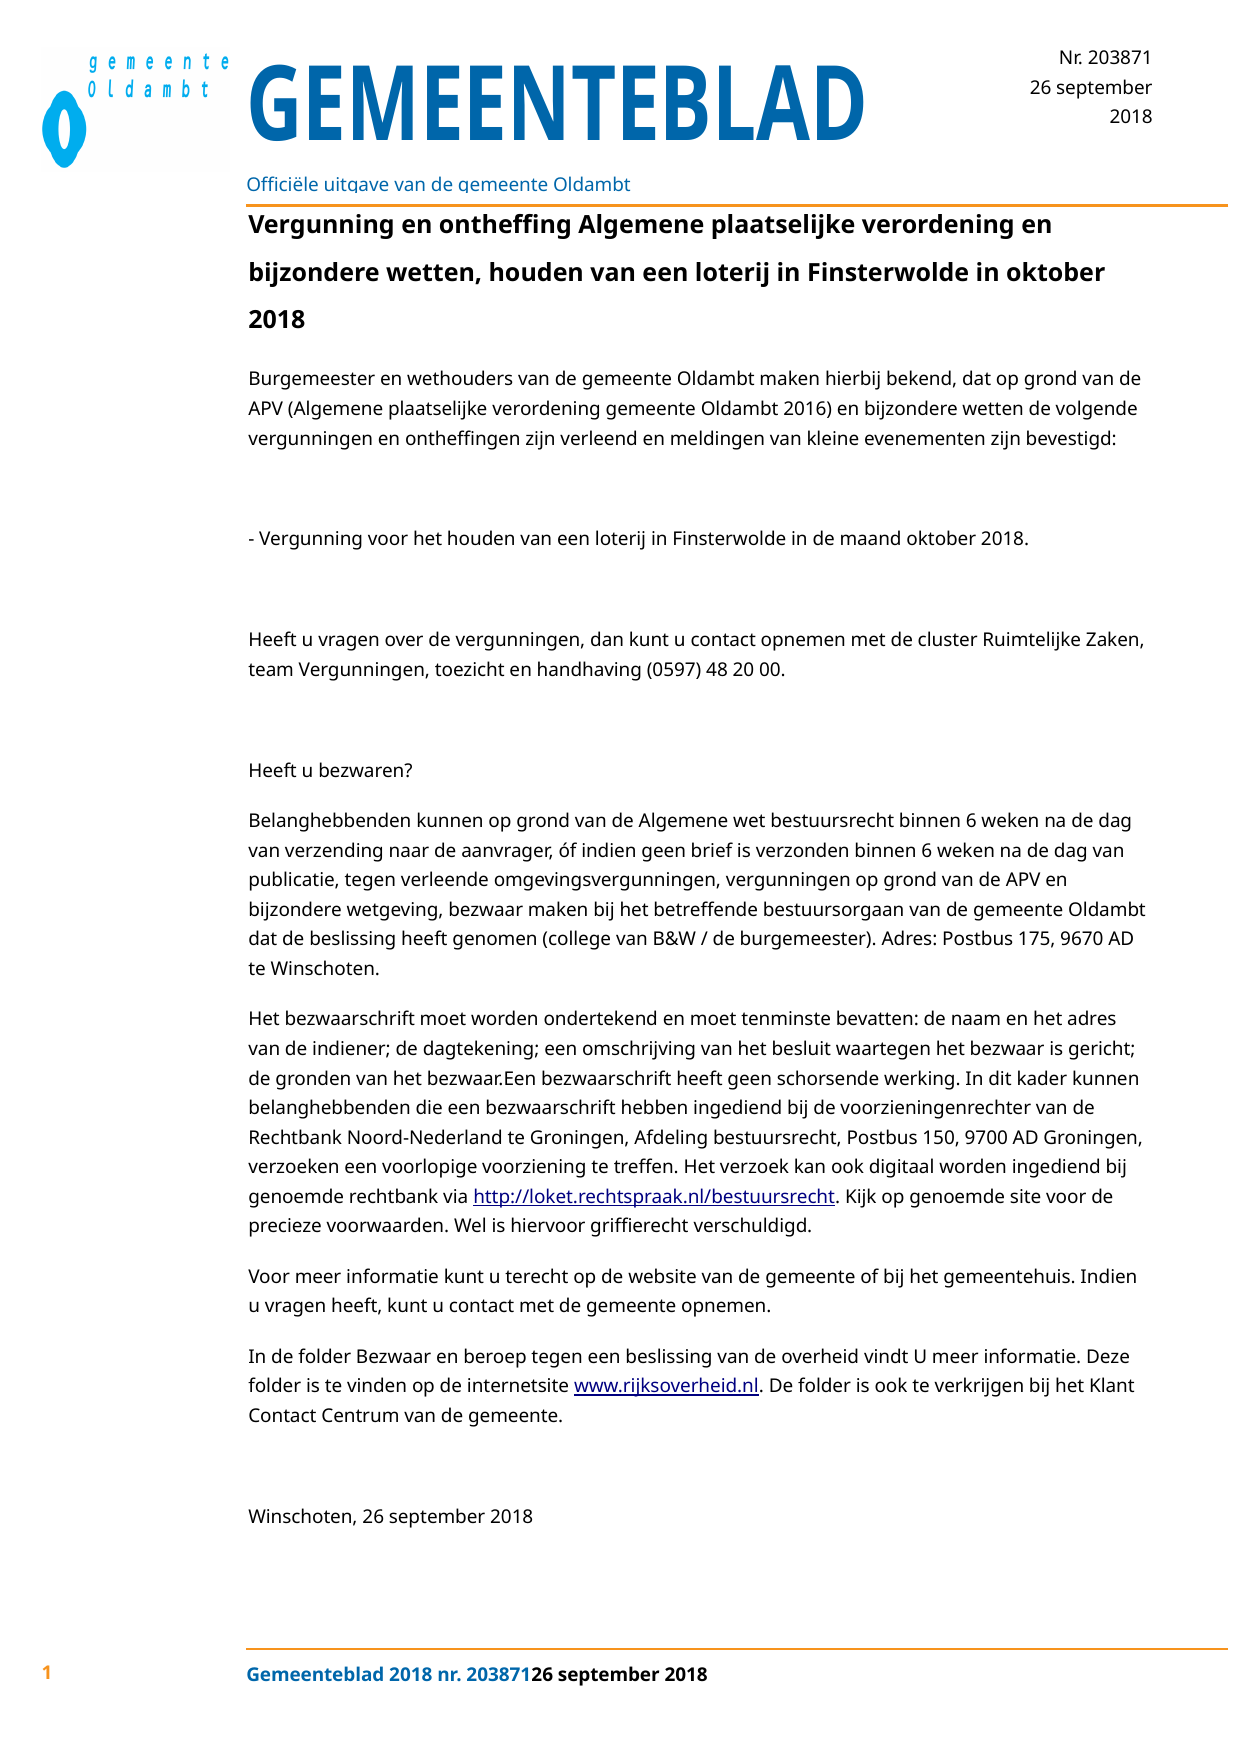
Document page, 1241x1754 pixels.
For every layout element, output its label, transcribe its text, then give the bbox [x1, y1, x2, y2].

text Vergunning en ontheffing Algemene plaatselijke verordening en bijzondere wetten, houden van een loterij in Finsterwolde in oktober 2018 [248, 207, 1152, 336]
text Belanghebbenden kunnen op grond van de Algemene wet bestuursrecht binnen 6 weken na de dag van verzending naar de aanvrager, óf indien geen brief is verzonden binnen 6 weken na de dag van publicatie, tegen verleende omgevingsvergunningen, vergunningen op grond van de APV en bijzondere wetgeving, bezwaar maken bij het betreffende bestuursorgaan van de gemeente Oldambt dat de beslissing heeft genomen (college van B&W / de burgemeester). Adres: Postbus 175, 9670 AD te Winschoten. [248, 807, 1152, 981]
text In de folder Bezwaar en beroep tegen een beslissing van de overheid vindt U meer informatie. Deze folder is te vinden op de internetsite www.rijksoverheid.nl. De folder is ook te verkrijgen bij het Klant Contact Centrum van de gemeente. [248, 1343, 1152, 1428]
picture [41, 47, 231, 172]
text Voor meer informatie kunt u terecht op de website van de gemeente of bij het gemeentehuis. Indien u vragen heeft, kunt u contact met de gemeente opnemen. [248, 1263, 1152, 1318]
text Heeft u bezwaren? [248, 757, 1152, 782]
text Burgemeester en wethouders van de gemeente Oldambt maken hierbij bekend, dat op grond van de APV (Algemene plaatselijke verordening gemeente Oldambt 2016) en bijzondere wetten de volgende vergunningen en ontheffingen zijn verleend en meldingen van kleine evenementen zijn bevestigd: [248, 366, 1152, 450]
text Winschoten, 26 september 2018 [248, 1503, 1152, 1529]
text Heeft u vragen over de vergunningen, dan kunt u contact opnemen met de cluster Ruimtelijke Zaken, team Vergunningen, toezicht en handhaving (0597) 48 20 00. [248, 626, 1152, 682]
text Het bezwaarschrift moet worden ondertekend en moet tenminste bevatten: de naam en het adres van de indiener; de dagtekening; een omschrijving van het besluit waartegen het bezwaar is gericht; de gronden van het bezwaar.Een bezwaarschrift heeft geen schorsende werking. In dit kader kunnen belanghebbenden die een bezwaarschrift hebben ingediend bij de voorzieningenrechter van de Rechtbank Noord-Nederland te Groningen, Afdeling bestuursrecht, Postbus 150, 9700 AD Groningen, verzoeken een voorlopige voorziening te treffen. Het verzoek kan ook digitaal worden ingediend bij genoemde rechtbank via http://loket.rechtspraak.nl/bestuursrecht. Kijk op genoemde site voor de precieze voorwaarden. Wel is hiervoor griffierecht verschuldigd. [248, 1006, 1152, 1238]
text - Vergunning voor het houden van een loterij in Finsterwolde in de maand oktober 2018. [248, 526, 1152, 551]
